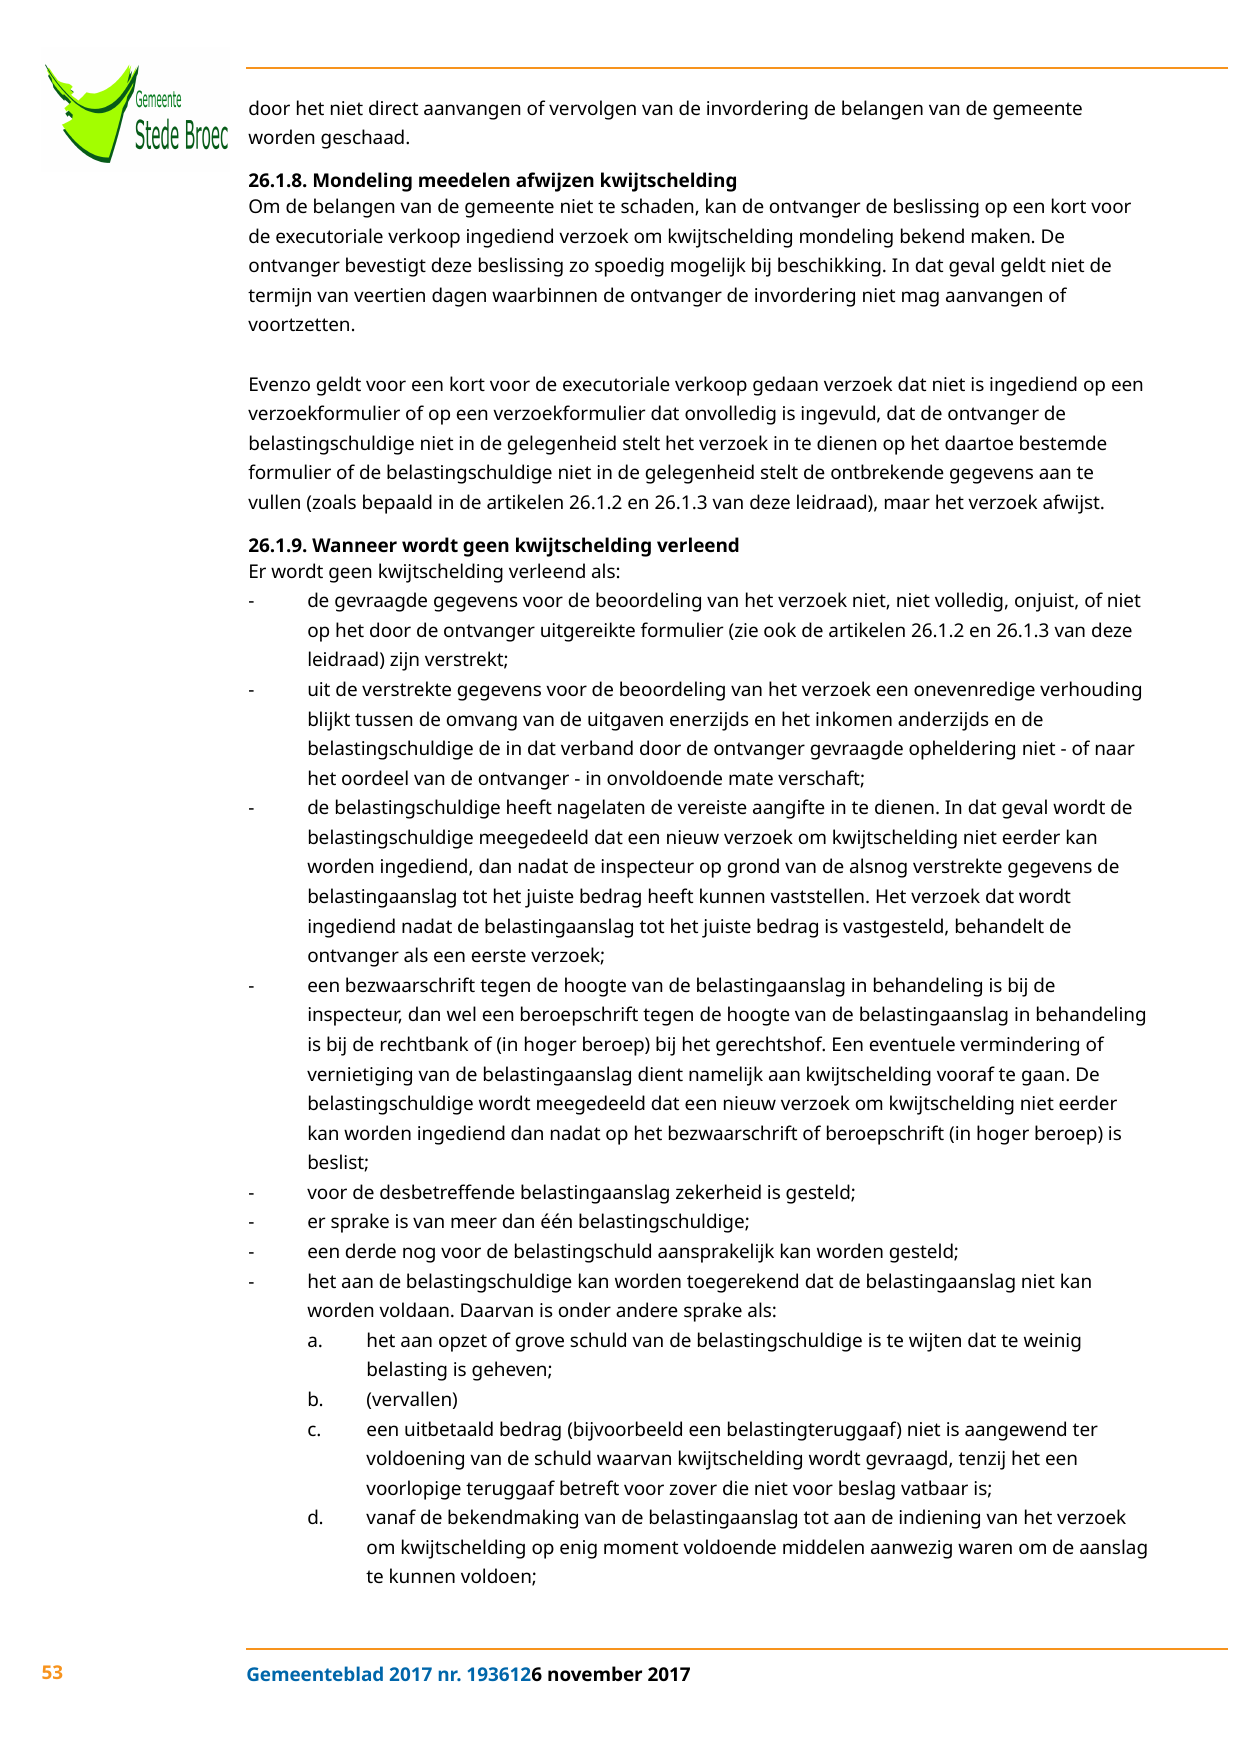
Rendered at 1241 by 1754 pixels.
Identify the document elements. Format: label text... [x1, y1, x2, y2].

text Om de belangen van de gemeente niet te schaden, kan de ontvanger de beslissing op een kort voor de executoriale verkoop ingediend verzoek om kwijtschelding mondeling bekend maken. De ontvanger bevestigt deze beslissing zo spoedig mogelijk bij beschikking. In dat geval geldt niet de termijn van veertien dagen waarbinnen de ontvanger de invordering niet mag aanvangen of voortzetten. [248, 193, 1152, 337]
list er sprake is van meer dan één belastingschuldige; [248, 1209, 1152, 1234]
text 26.1.8. Mondeling meedelen afwijzen kwijtschelding [248, 167, 1152, 193]
text 26.1.9. Wanneer wordt geen kwijtschelding verleend [248, 532, 1152, 558]
list (vervallen) [307, 1386, 1152, 1412]
list het aan de belastingschuldige kan worden toegerekend dat de belastingaanslag niet kan worden voldaan. Daarvan is onder andere sprake als: [248, 1268, 1152, 1323]
list het aan opzet of grove schuld van de belastingschuldige is te wijten dat te weinig belasting is geheven; [307, 1327, 1152, 1382]
text Er wordt geen kwijtschelding verleend als: [248, 558, 1152, 584]
list de belastingschuldige heeft nagelaten de vereiste aangifte in te dienen. In dat geval wordt de belastingschuldige meegedeeld dat een nieuw verzoek om kwijtschelding niet eerder kan worden ingediend, dan nadat de inspecteur op grond van de alsnog verstrekte gegevens de belastingaanslag tot het juiste bedrag heeft kunnen vaststellen. Het verzoek dat wordt ingediend nadat de belastingaanslag tot het juiste bedrag is vastgesteld, behandelt de ontvanger als een eerste verzoek; [248, 794, 1152, 968]
text Evenzo geldt voor een kort voor de executoriale verkoop gedaan verzoek dat niet is ingediend op een verzoekformulier of op een verzoekformulier dat onvolledig is ingevuld, dat de ontvanger de belastingschuldige niet in de gelegenheid stelt het verzoek in te dienen op het daartoe bestemde formulier of de belastingschuldige niet in de gelegenheid stelt de ontbrekende gegevens aan te vullen (zoals bepaald in de artikelen 26.1.2 en 26.1.3 van deze leidraad), maar het verzoek afwijst. [248, 371, 1152, 515]
list een derde nog voor de belastingschuld aansprakelijk kan worden gesteld; [248, 1238, 1152, 1264]
list uit de verstrekte gegevens voor de beoordeling van het verzoek een onevenredige verhouding blijkt tussen de omvang van de uitgaven enerzijds en het inkomen anderzijds en de belastingschuldige de in dat verband door de ontvanger gevraagde opheldering niet - of naar het oordeel van de ontvanger - in onvoldoende mate verschaft; [248, 676, 1152, 791]
list voor de desbetreffende belastingaanslag zekerheid is gesteld; [248, 1179, 1152, 1205]
list een bezwaarschrift tegen de hoogte van de belastingaanslag in behandeling is bij de inspecteur, dan wel een beroepschrift tegen de hoogte van de belastingaanslag in behandeling is bij de rechtbank of (in hoger beroep) bij het gerechtshof. Een eventuele vermindering of vernietiging van de belastingaanslag dient namelijk aan kwijtschelding vooraf te gaan. De belastingschuldige wordt meegedeeld dat een nieuw verzoek om kwijtschelding niet eerder kan worden ingediend dan nadat op het bezwaarschrift of beroepschrift (in hoger beroep) is beslist; [248, 972, 1152, 1175]
text door het niet direct aanvangen of vervolgen van de invordering de belangen van de gemeente worden geschaad. [248, 95, 1152, 150]
picture [41, 47, 231, 172]
list een uitbetaald bedrag (bijvoorbeeld een belastingteruggaaf) niet is aangewend ter voldoening van de schuld waarvan kwijtschelding wordt gevraagd, tenzij het een voorlopige teruggaaf betreft voor zover die niet voor beslag vatbaar is; [307, 1416, 1152, 1501]
list de gevraagde gegevens voor de beoordeling van het verzoek niet, niet volledig, onjuist, of niet op het door de ontvanger uitgereikte formulier (zie ook de artikelen 26.1.2 en 26.1.3 van deze leidraad) zijn verstrekt; [248, 587, 1152, 672]
list vanaf de bekendmaking van de belastingaanslag tot aan de indiening van het verzoek om kwijtschelding op enig moment voldoende middelen aanwezig waren om de aanslag te kunnen voldoen; [307, 1504, 1152, 1589]
